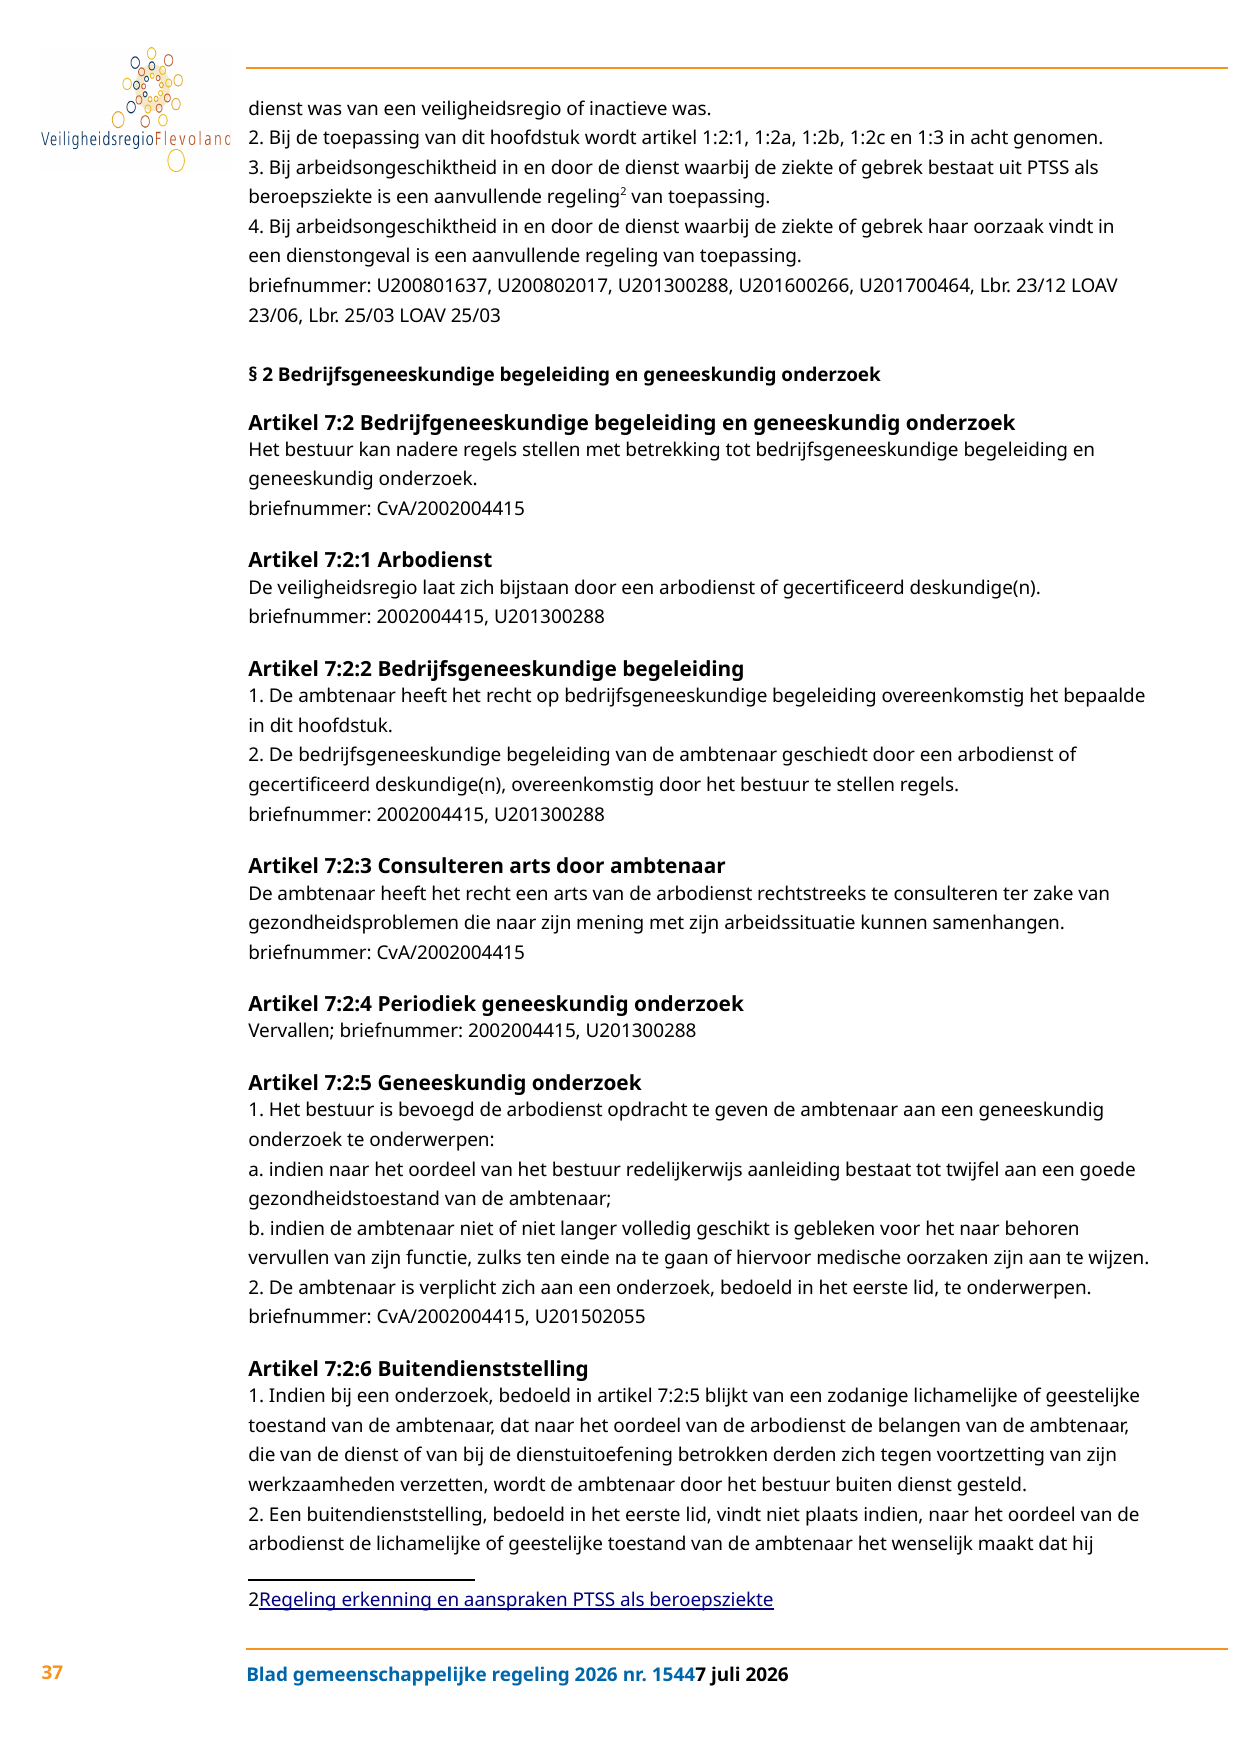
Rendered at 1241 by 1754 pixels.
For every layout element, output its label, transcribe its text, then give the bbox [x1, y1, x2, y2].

text 3. Bij arbeidsongeschiktheid in en door de dienst waarbij de ziekte of gebrek bestaat uit PTSS als beroepsziekte is een aanvullende regeling van toepassing. [248, 154, 1152, 209]
text Artikel 7:2:5 Geneeskundig onderzoek [248, 1068, 1152, 1097]
text Regeling erkenning en aanspraken PTSS als beroepsziekte [248, 1586, 1152, 1612]
text De veiligheidsregio laat zich bijstaan door een arbodienst of gecertificeerd deskundige(n). [248, 574, 1152, 600]
text briefnummer: 2002004415, U201300288 [248, 801, 1152, 827]
text Artikel 7:2:2 Bedrijfsgeneeskundige begeleiding [248, 654, 1152, 682]
text dienst was van een veiligheidsregio of inactieve was. [248, 95, 1152, 121]
text 2. De ambtenaar is verplicht zich aan een onderzoek, bedoeld in het eerste lid, te onderwerpen. [248, 1274, 1152, 1300]
text briefnummer: U200801637, U200802017, U201300288, U201600266, U201700464, Lbr. 23/12 LOAV 23/06, Lbr. 25/03 LOAV 25/03 [248, 272, 1152, 328]
text 1. Het bestuur is bevoegd de arbodienst opdracht te geven de ambtenaar aan een geneeskundig onderzoek te onderwerpen: [248, 1097, 1152, 1152]
text 1. De ambtenaar heeft het recht op bedrijfsgeneeskundige begeleiding overeenkomstig het bepaalde in dit hoofdstuk. [248, 682, 1152, 738]
text Artikel 7:2:3 Consulteren arts door ambtenaar [248, 851, 1152, 880]
text Artikel 7:2:1 Arbodienst [248, 546, 1152, 574]
text briefnummer: 2002004415, U201300288 [248, 604, 1152, 629]
text briefnummer: CvA/2002004415, U201502055 [248, 1304, 1152, 1329]
text a. indien naar het oordeel van het bestuur redelijkerwijs aanleiding bestaat tot twijfel aan een goede gezondheidstoestand van de ambtenaar; [248, 1156, 1152, 1211]
text b. indien de ambtenaar niet of niet langer volledig geschikt is gebleken voor het naar behoren vervullen van zijn functie, zulks ten einde na te gaan of hiervoor medische oorzaken zijn aan te wijzen. [248, 1215, 1152, 1270]
text Het bestuur kan nadere regels stellen met betrekking tot bedrijfsgeneeskundige begeleiding en geneeskundig onderzoek. [248, 436, 1152, 491]
text 2. Bij de toepassing van dit hoofdstuk wordt artikel 1:2:1, 1:2a, 1:2b, 1:2c en 1:3 in acht genomen. [248, 124, 1152, 150]
text De ambtenaar heeft het recht een arts van de arbodienst rechtstreeks te consulteren ter zake van gezondheidsproblemen die naar zijn mening met zijn arbeidssituatie kunnen samenhangen. [248, 880, 1152, 935]
text 2. De bedrijfsgeneeskundige begeleiding van de ambtenaar geschiedt door een arbodienst of gecertificeerd deskundige(n), overeenkomstig door het bestuur te stellen regels. [248, 742, 1152, 797]
text Vervallen; briefnummer: 2002004415, U201300288 [248, 1018, 1152, 1043]
text Artikel 7:2:4 Periodiek geneeskundig onderzoek [248, 989, 1152, 1018]
text 1. Indien bij een onderzoek, bedoeld in artikel 7:2:5 blijkt van een zodanige lichamelijke of geestelijke toestand van de ambtenaar, dat naar het oordeel van de arbodienst de belangen van de ambtenaar, die van de dienst of van bij de dienstuitoefening betrokken derden zich tegen voortzetting van zijn werkzaamheden verzetten, wordt de ambtenaar door het bestuur buiten dienst gesteld. [248, 1382, 1152, 1497]
picture [41, 47, 231, 172]
text briefnummer: CvA/2002004415 [248, 495, 1152, 521]
text 4. Bij arbeidsongeschiktheid in en door de dienst waarbij de ziekte of gebrek haar oorzaak vindt in een dienstongeval is een aanvullende regeling van toepassing. [248, 213, 1152, 268]
text Artikel 7:2 Bedrijfgeneeskundige begeleiding en geneeskundig onderzoek [248, 408, 1152, 436]
text Artikel 7:2:6 Buitendienststelling [248, 1354, 1152, 1382]
text § 2 Bedrijfsgeneeskundige begeleiding en geneeskundig onderzoek [248, 361, 1152, 387]
text briefnummer: CvA/2002004415 [248, 939, 1152, 964]
text 2. Een buitendienststelling, bedoeld in het eerste lid, vindt niet plaats indien, naar het oordeel van de arbodienst de lichamelijke of geestelijke toestand van de ambtenaar het wenselijk maakt dat hij [248, 1501, 1152, 1556]
